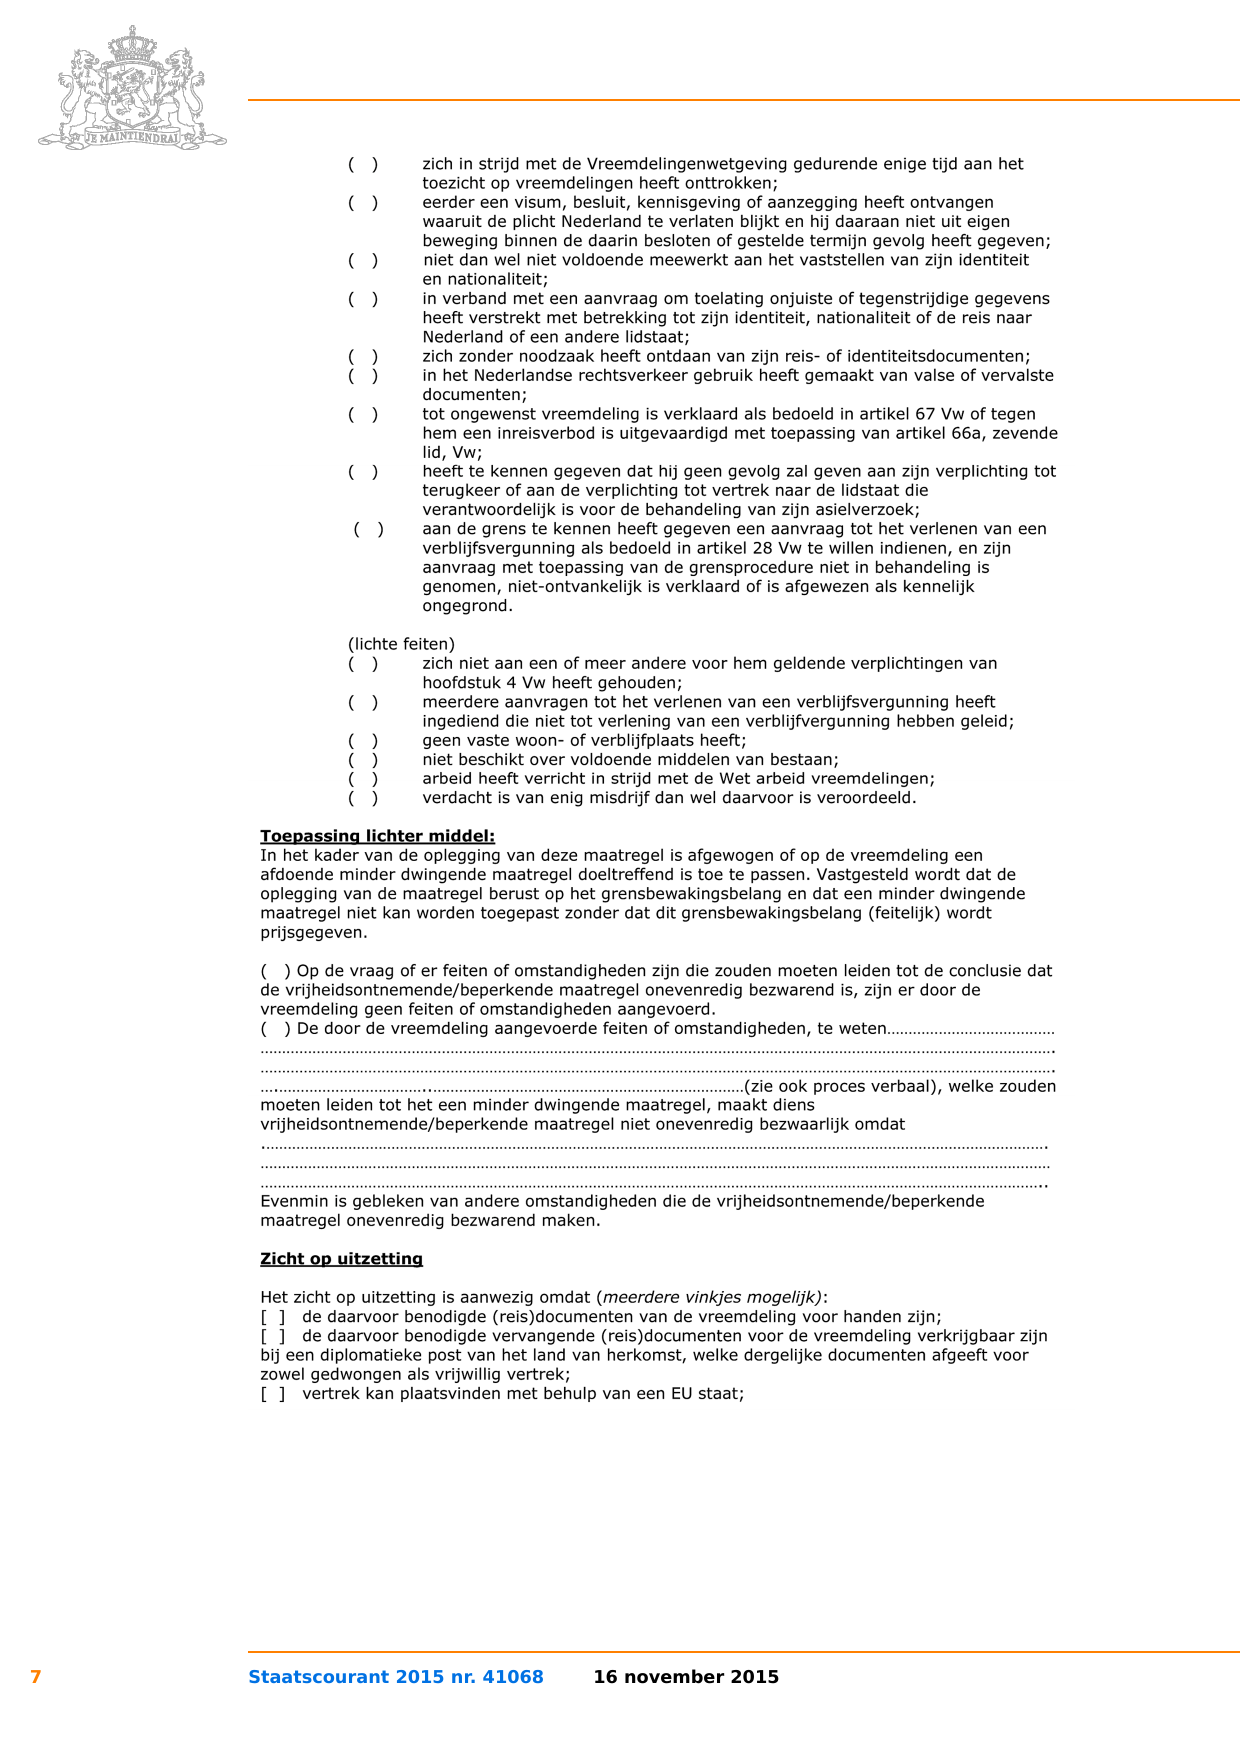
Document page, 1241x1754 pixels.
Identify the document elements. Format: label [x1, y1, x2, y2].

picture [38, 25, 227, 150]
picture [248, 151, 1075, 1410]
